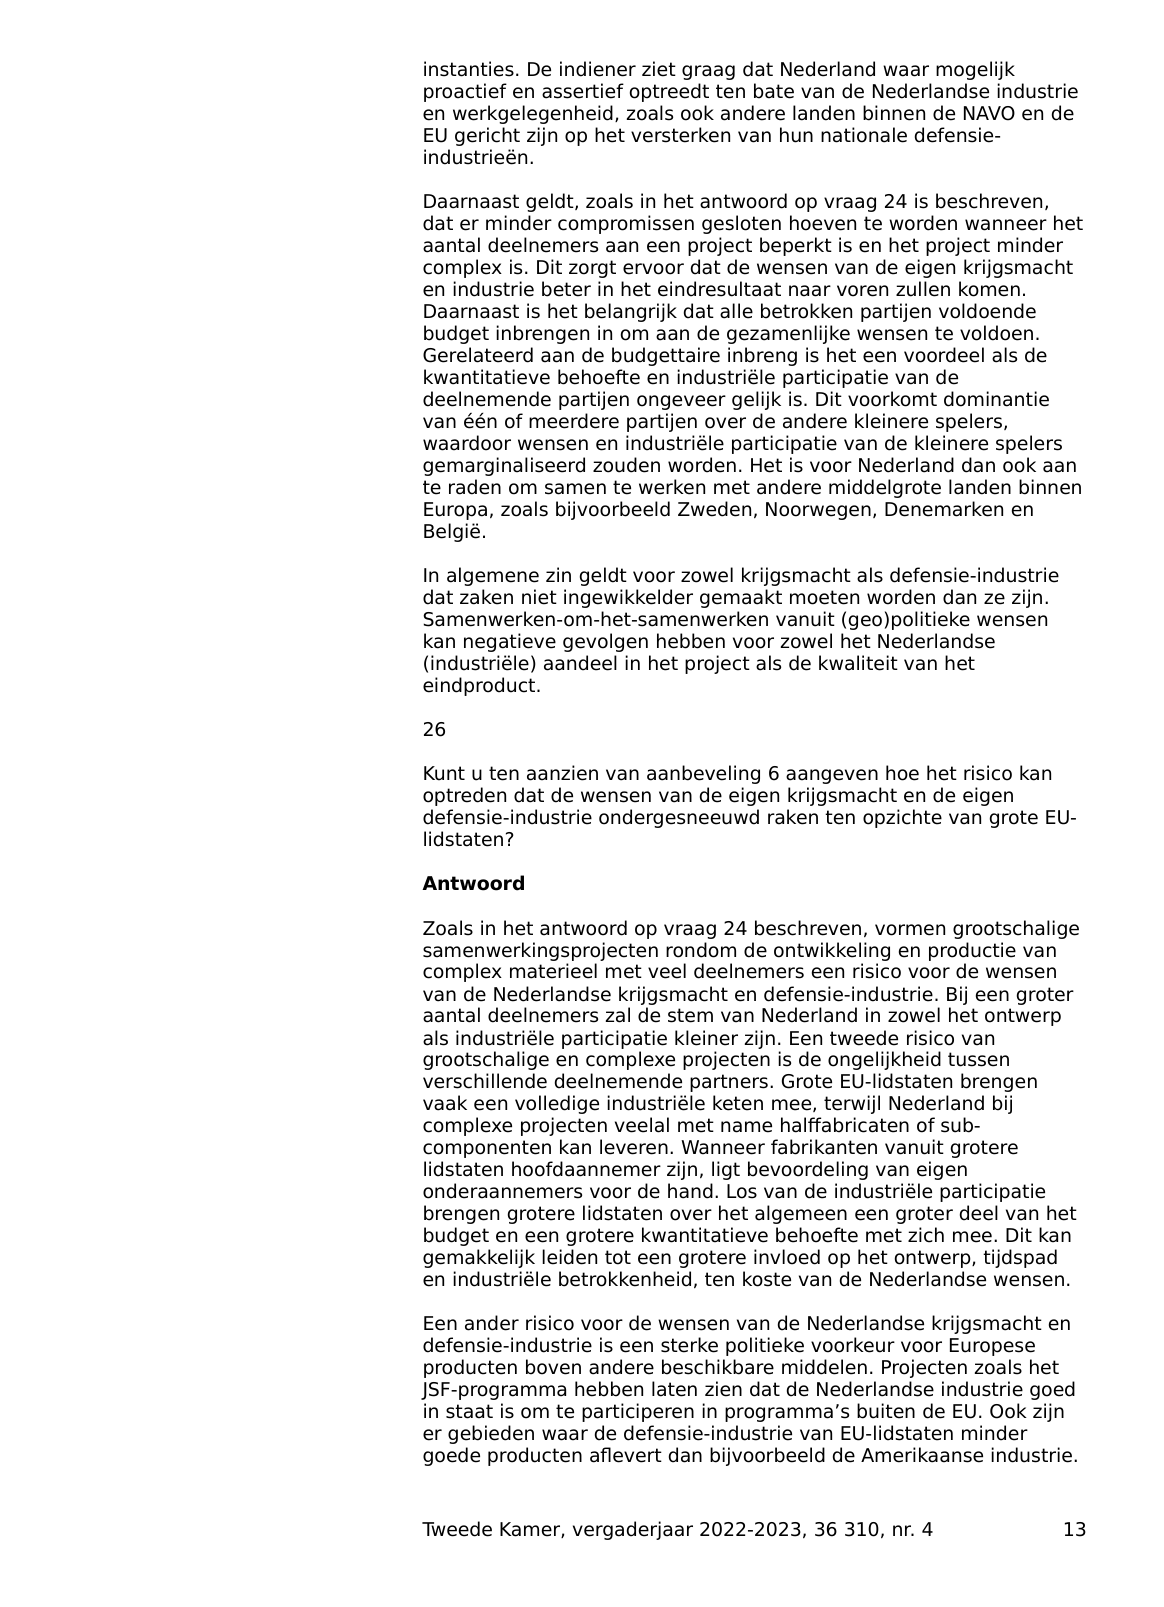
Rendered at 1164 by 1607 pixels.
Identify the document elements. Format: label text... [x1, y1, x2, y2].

subtitle 26 [422, 719, 1087, 741]
text Een ander risico voor de wensen van de Nederlandse krijgsmacht en defensie-industrie is een sterke politieke voorkeur voor Europese producten boven andere beschikbare middelen. Projecten zoals het JSF-programma hebben laten zien dat de Nederlandse industrie goed in staat is om te participeren in programma’s buiten de EU. Ook zijn er gebieden waar de defensie-industrie van EU-lidstaten minder goede producten aflevert dan bijvoorbeeld de Amerikaanse industrie. [422, 1313, 1087, 1467]
subtitle Antwoord [422, 873, 1087, 895]
text In algemene zin geldt voor zowel krijgsmacht als defensie-industrie dat zaken niet ingewikkelder gemaakt moeten worden dan ze zijn. Samenwerken-om-het-samenwerken vanuit (geo)politieke wensen kan negatieve gevolgen hebben voor zowel het Nederlandse (industriële) aandeel in het project als de kwaliteit van het eindproduct. [422, 565, 1087, 697]
text Zoals in het antwoord op vraag 24 beschreven, vormen grootschalige samenwerkingsprojecten rondom de ontwikkeling en productie van complex materieel met veel deelnemers een risico voor de wensen van de Nederlandse krijgsmacht en defensie-industrie. Bij een groter aantal deelnemers zal de stem van Nederland in zowel het ontwerp als industriële participatie kleiner zijn. Een tweede risico van grootschalige en complexe projecten is de ongelijkheid tussen verschillende deelnemende partners. Grote EU-lidstaten brengen vaak een volledige industriële keten mee, terwijl Nederland bij complexe projecten veelal met name halffabricaten of sub-componenten kan leveren. Wanneer fabrikanten vanuit grotere lidstaten hoofdaannemer zijn, ligt bevoordeling van eigen onderaannemers voor de hand. Los van de industriële participatie brengen grotere lidstaten over het algemeen een groter deel van het budget en een grotere kwantitatieve behoefte met zich mee. Dit kan gemakkelijk leiden tot een grotere invloed op het ontwerp, tijdspad en industriële betrokkenheid, ten koste van de Nederlandse wensen. [422, 917, 1087, 1291]
text instanties. De indiener ziet graag dat Nederland waar mogelijk proactief en assertief optreedt ten bate van de Nederlandse industrie en werkgelegenheid, zoals ook andere landen binnen de NAVO en de EU gericht zijn op het versterken van hun nationale defensie-industrieën. [422, 59, 1087, 169]
text Kunt u ten aanzien van aanbeveling 6 aangeven hoe het risico kan optreden dat de wensen van de eigen krijgsmacht en de eigen defensie-industrie ondergesneeuwd raken ten opzichte van grote EU-lidstaten? [422, 763, 1087, 851]
text Daarnaast geldt, zoals in het antwoord op vraag 24 is beschreven, dat er minder compromissen gesloten hoeven te worden wanneer het aantal deelnemers aan een project beperkt is en het project minder complex is. Dit zorgt ervoor dat de wensen van de eigen krijgsmacht en industrie beter in het eindresultaat naar voren zullen komen. Daarnaast is het belangrijk dat alle betrokken partijen voldoende budget inbrengen in om aan de gezamenlijke wensen te voldoen. Gerelateerd aan de budgettaire inbreng is het een voordeel als de kwantitatieve behoefte en industriële participatie van de deelnemende partijen ongeveer gelijk is. Dit voorkomt dominantie van één of meerdere partijen over de andere kleinere spelers, waardoor wensen en industriële participatie van de kleinere spelers gemarginaliseerd zouden worden. Het is voor Nederland dan ook aan te raden om samen te werken met andere middelgrote landen binnen Europa, zoals bijvoorbeeld Zweden, Noorwegen, Denemarken en België. [422, 191, 1087, 543]
